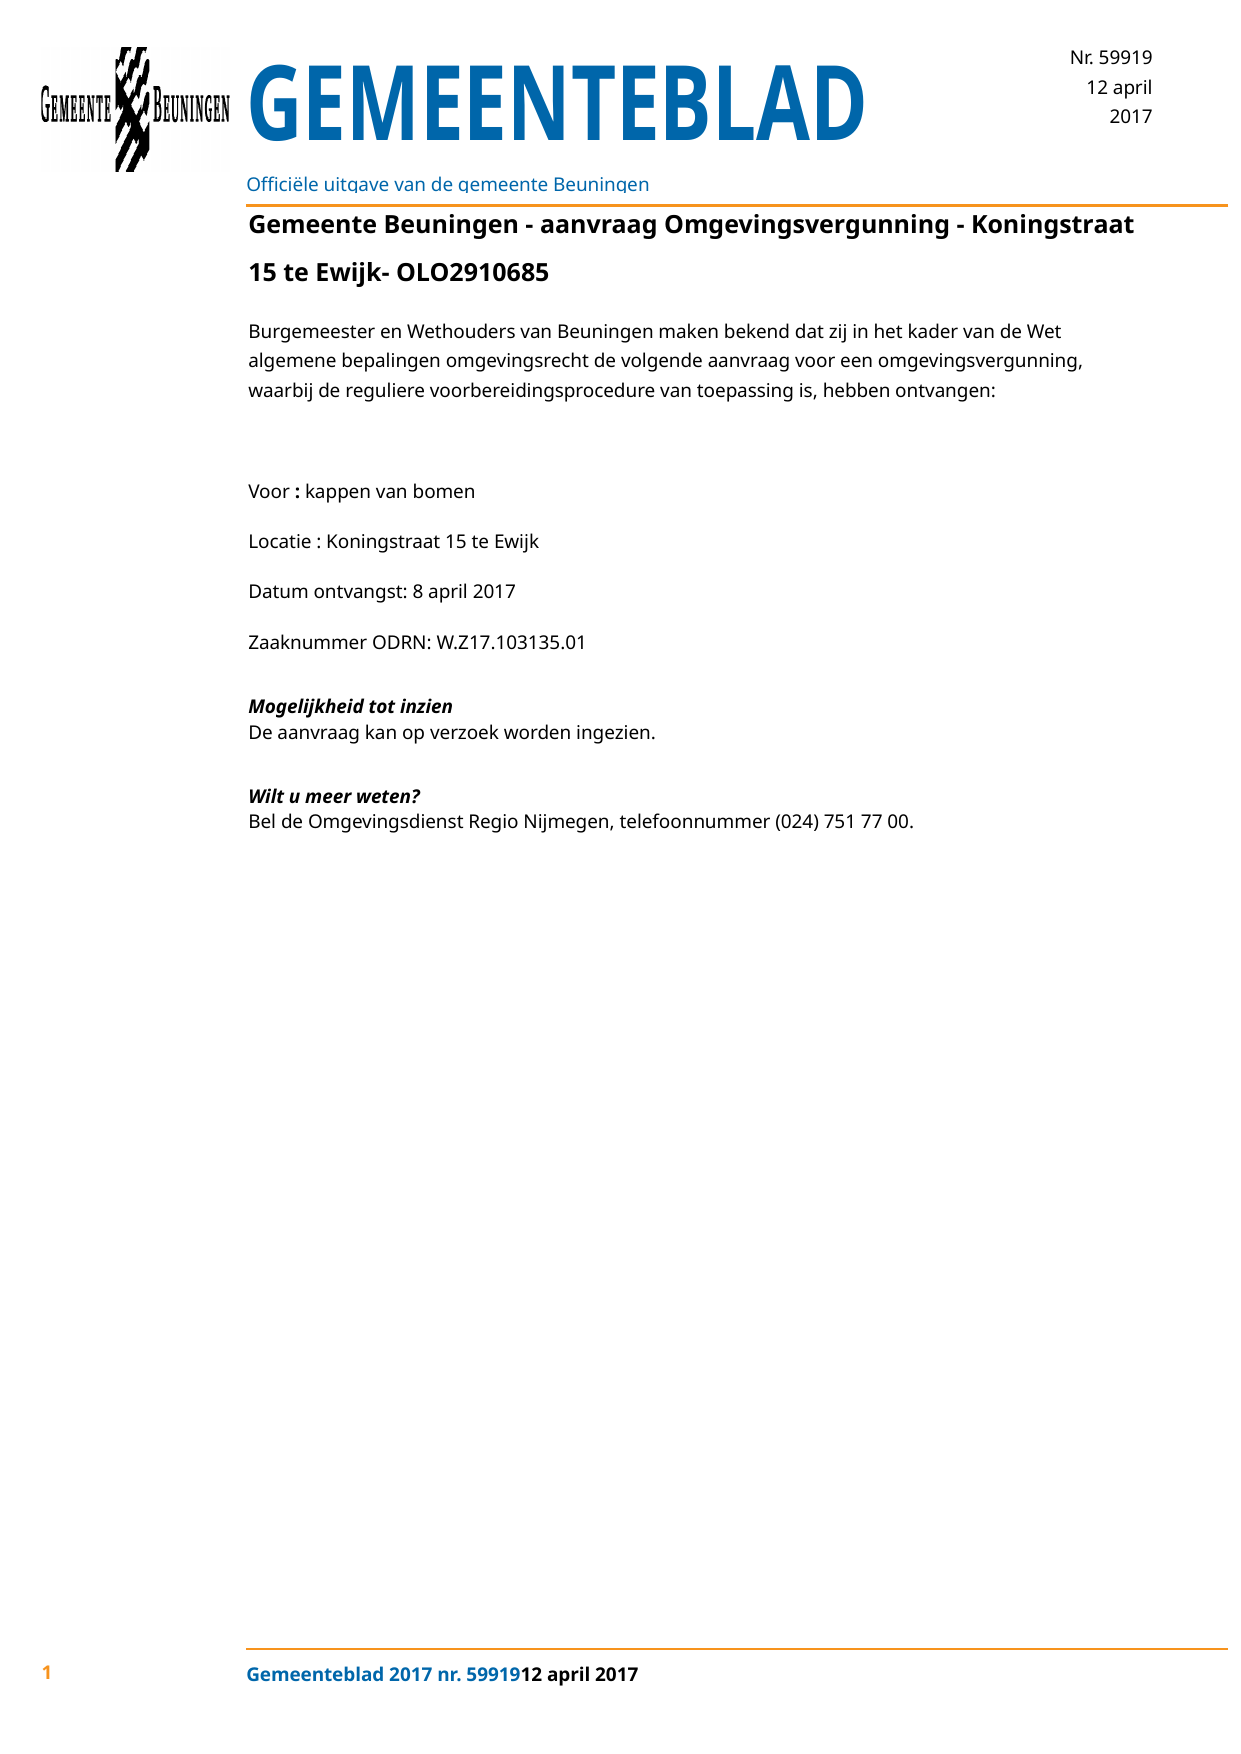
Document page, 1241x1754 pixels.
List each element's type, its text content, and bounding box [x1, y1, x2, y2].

text Datum ontvangst: 8 april 2017 [248, 579, 1152, 604]
text Mogelijkheid tot inzien [248, 693, 1152, 719]
text Wilt u meer weten? [248, 783, 1152, 808]
text Gemeente Beuningen - aanvraag Omgevingsvergunning - Koningstraat 15 te Ewijk- OLO2910685 [248, 207, 1152, 288]
text De aanvraag kan op verzoek worden ingezien. [248, 719, 1152, 744]
text Burgemeester en Wethouders van Beuningen maken bekend dat zij in het kader van de Wet algemene bepalingen omgevingsrecht de volgende aanvraag voor een omgevingsvergunning, waarbij de reguliere voorbereidingsprocedure van toepassing is, hebben ontvangen: [248, 318, 1152, 403]
text Voor : kappen van bomen [248, 478, 1152, 504]
picture [41, 47, 231, 172]
text Bel de Omgevingsdienst Regio Nijmegen, telefoonnummer (024) 751 77 00. [248, 808, 1152, 834]
text Locatie : Koningstraat 15 te Ewijk [248, 528, 1152, 554]
text Zaaknummer ODRN: W.Z17.103135.01 [248, 629, 1152, 655]
